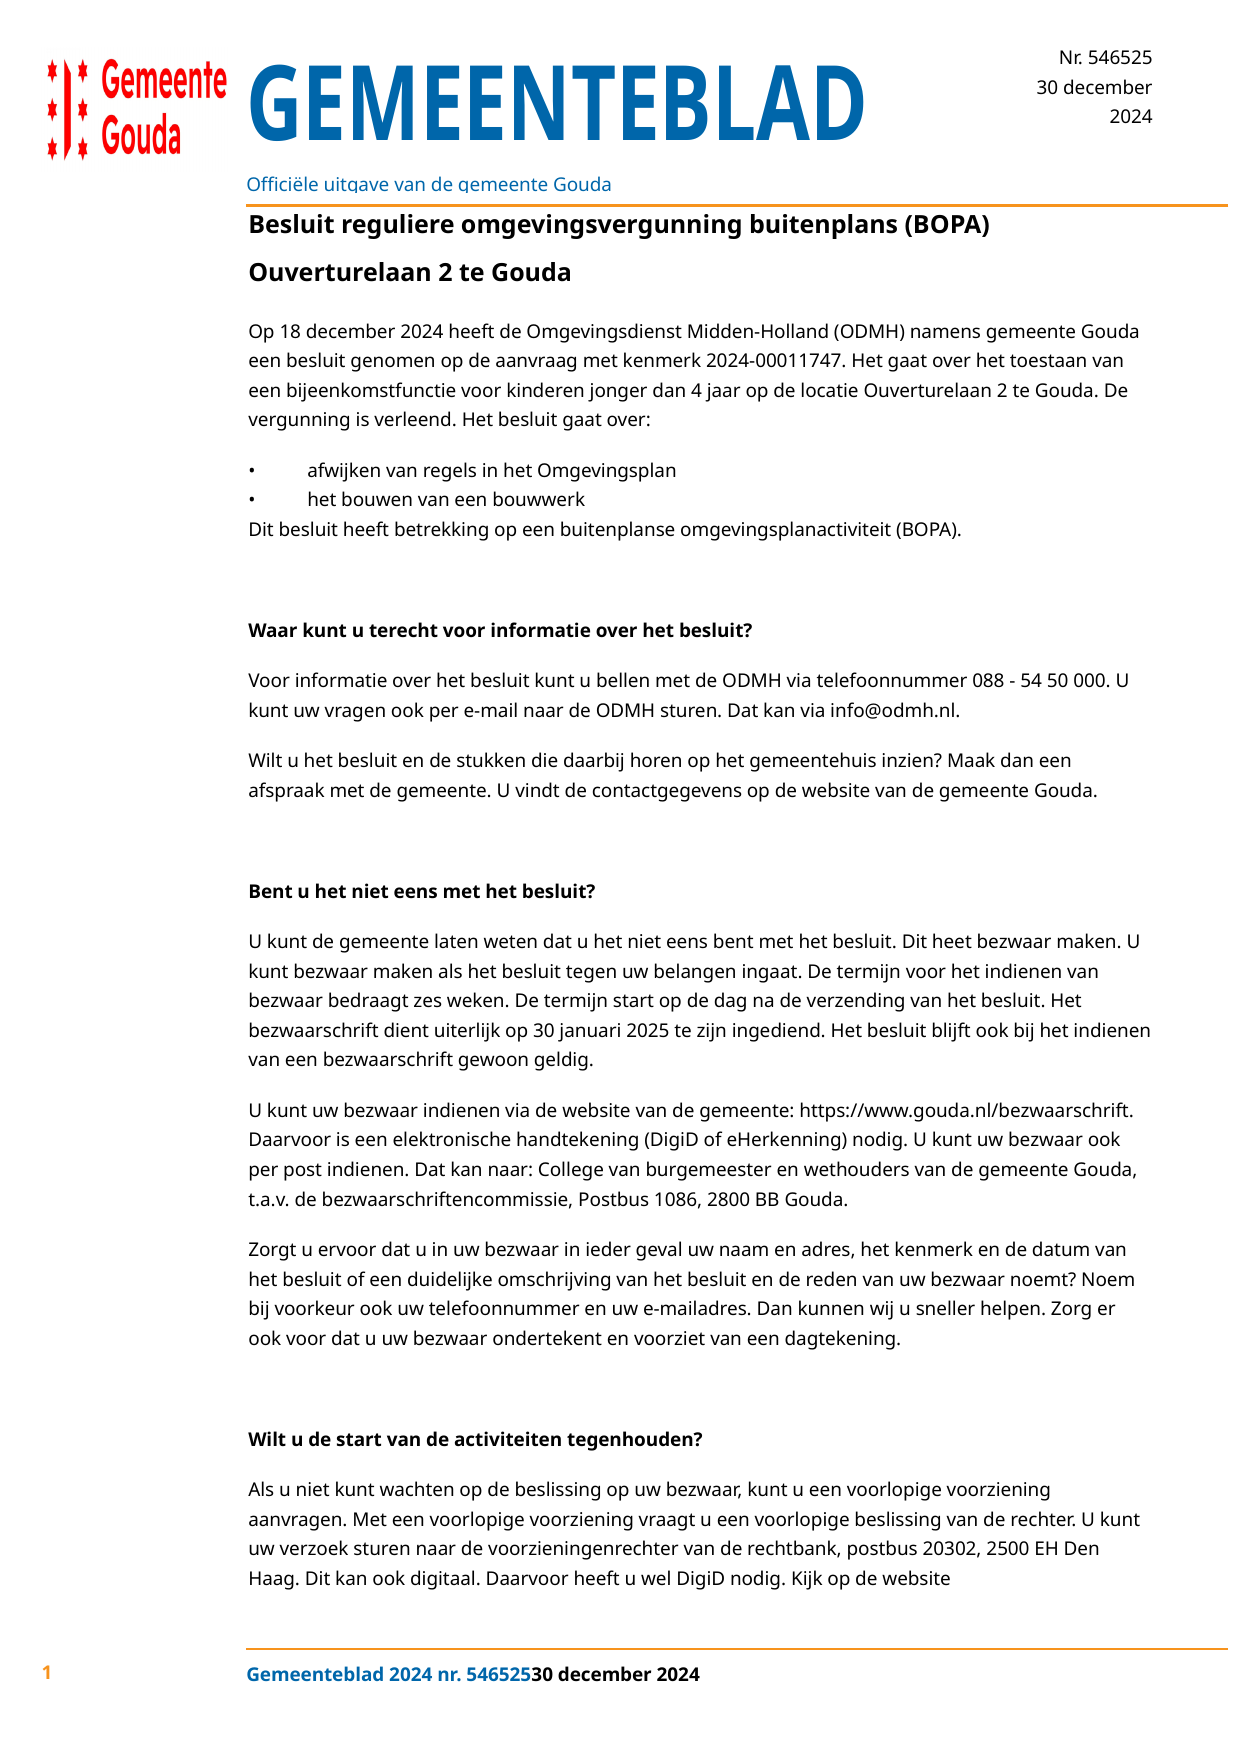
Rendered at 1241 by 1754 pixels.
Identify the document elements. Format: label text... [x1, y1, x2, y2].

text Zorgt u ervoor dat u in uw bezwaar in ieder geval uw naam en adres, het kenmerk en de datum van het besluit of een duidelijke omschrijving van het besluit en de reden van uw bezwaar noemt? Noem bij voorkeur ook uw telefoonnummer en uw e-mailadres. Dan kunnen wij u sneller helpen. Zorg er ook voor dat u uw bezwaar ondertekent en voorziet van een dagtekening. [248, 1236, 1152, 1351]
text Als u niet kunt wachten op de beslissing op uw bezwaar, kunt u een voorlopige voorziening aanvragen. Met een voorlopige voorziening vraagt u een voorlopige beslissing van de rechter. U kunt uw verzoek sturen naar de voorzieningenrechter van de rechtbank, postbus 20302, 2500 EH Den Haag. Dit kan ook digitaal. Daarvoor heeft u wel DigiD nodig. Kijk op de website [248, 1476, 1152, 1591]
text Voor informatie over het besluit kunt u bellen met de ODMH via telefoonnummer 088 - 54 50 000. U kunt uw vragen ook per e-mail naar de ODMH sturen. Dat kan via info@odmh.nl. [248, 667, 1152, 723]
text Besluit reguliere omgevingsvergunning buitenplans (BOPA) Ouverturelaan 2 te Gouda [248, 207, 1152, 288]
picture [41, 47, 231, 172]
text Wilt u het besluit en de stukken die daarbij horen op het gemeentehuis inzien? Maak dan een afspraak met de gemeente. U vindt de contactgegevens op de website van de gemeente Gouda. [248, 747, 1152, 803]
text Bent u het niet eens met het besluit? [248, 878, 1152, 904]
text Dit besluit heeft betrekking op een buitenplanse omgevingsplanactiviteit (BOPA). [248, 516, 1152, 542]
list afwijken van regels in het Omgevingsplan [248, 457, 1152, 483]
text U kunt uw bezwaar indienen via de website van de gemeente: https://www.gouda.nl/bezwaarschrift. Daarvoor is een elektronische handtekening (DigiD of eHerkenning) nodig. U kunt uw bezwaar ook per post indienen. Dat kan naar: College van burgemeester en wethouders van de gemeente Gouda, t.a.v. de bezwaarschriftencommissie, Postbus 1086, 2800 BB Gouda. [248, 1097, 1152, 1212]
text Wilt u de start van de activiteiten tegenhouden? [248, 1426, 1152, 1452]
text U kunt de gemeente laten weten dat u het niet eens bent met het besluit. Dit heet bezwaar maken. U kunt bezwaar maken als het besluit tegen uw belangen ingaat. De termijn voor het indienen van bezwaar bedraagt zes weken. De termijn start op de dag na de verzending van het besluit. Het bezwaarschrift dient uiterlijk op 30 januari 2025 te zijn ingediend. Het besluit blijft ook bij het indienen van een bezwaarschrift gewoon geldig. [248, 928, 1152, 1072]
text Op 18 december 2024 heeft de Omgevingsdienst Midden-Holland (ODMH) namens gemeente Gouda een besluit genomen op de aanvraag met kenmerk 2024-00011747. Het gaat over het toestaan van een bijeenkomstfunctie voor kinderen jonger dan 4 jaar op de locatie Ouverturelaan 2 te Gouda. De vergunning is verleend. Het besluit gaat over: [248, 318, 1152, 432]
text Waar kunt u terecht voor informatie over het besluit? [248, 617, 1152, 643]
list het bouwen van een bouwwerk [248, 487, 1152, 512]
